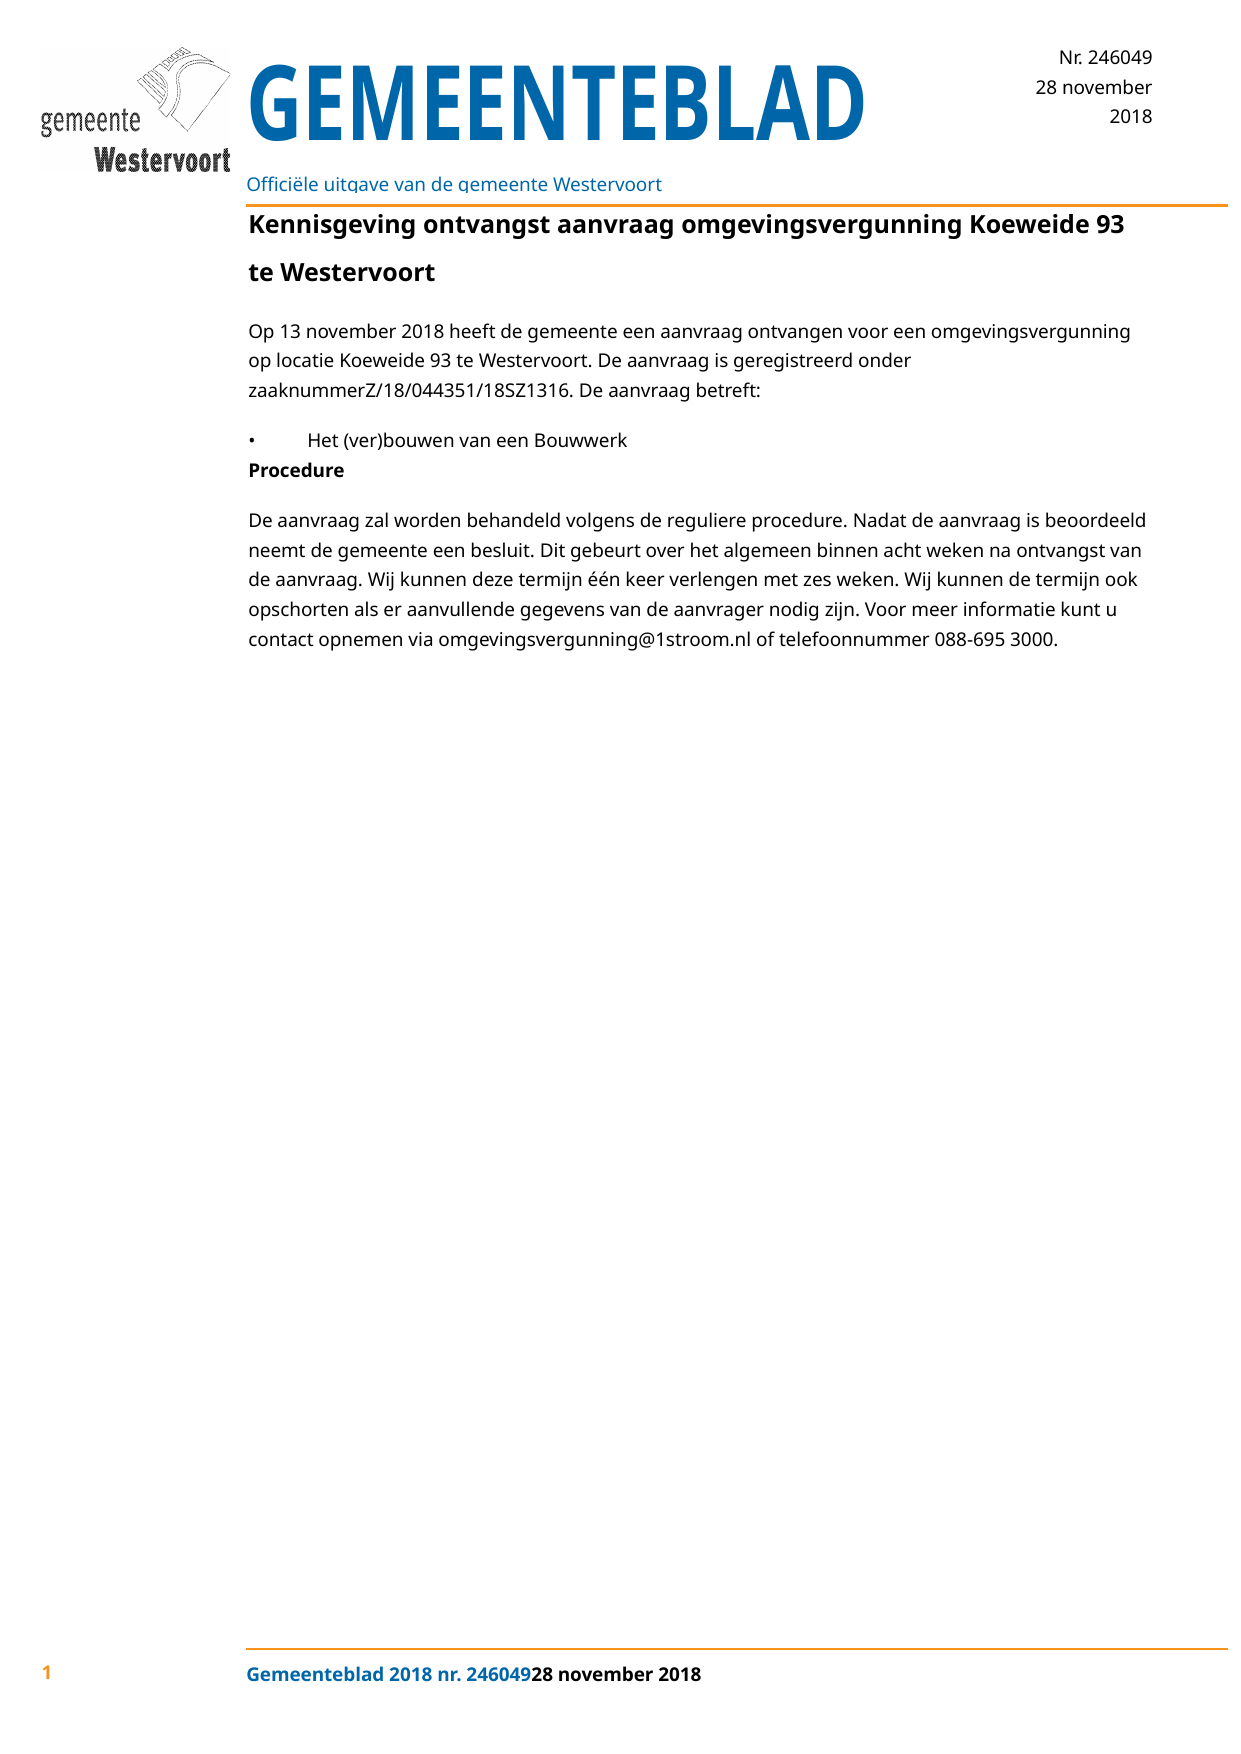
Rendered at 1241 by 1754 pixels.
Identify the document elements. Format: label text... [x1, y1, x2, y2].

list Het (ver)bouwen van een Bouwwerk [248, 427, 1152, 453]
text De aanvraag zal worden behandeld volgens de reguliere procedure. Nadat de aanvraag is beoordeeld neemt de gemeente een besluit. Dit gebeurt over het algemeen binnen acht weken na ontvangst van de aanvraag. Wij kunnen deze termijn één keer verlengen met zes weken. Wij kunnen de termijn ook opschorten als er aanvullende gegevens van de aanvrager nodig zijn. Voor meer informatie kunt u contact opnemen via omgevingsvergunning@1stroom.nl of telefoonnummer 088-695 3000. [248, 507, 1152, 652]
picture [41, 47, 231, 172]
text Kennisgeving ontvangst aanvraag omgevingsvergunning Koeweide 93 te Westervoort [248, 207, 1152, 288]
text Procedure [248, 457, 1152, 483]
text Op 13 november 2018 heeft de gemeente een aanvraag ontvangen voor een omgevingsvergunning op locatie Koeweide 93 te Westervoort. De aanvraag is geregistreerd onder zaaknummerZ/18/044351/18SZ1316. De aanvraag betreft: [248, 318, 1152, 403]
